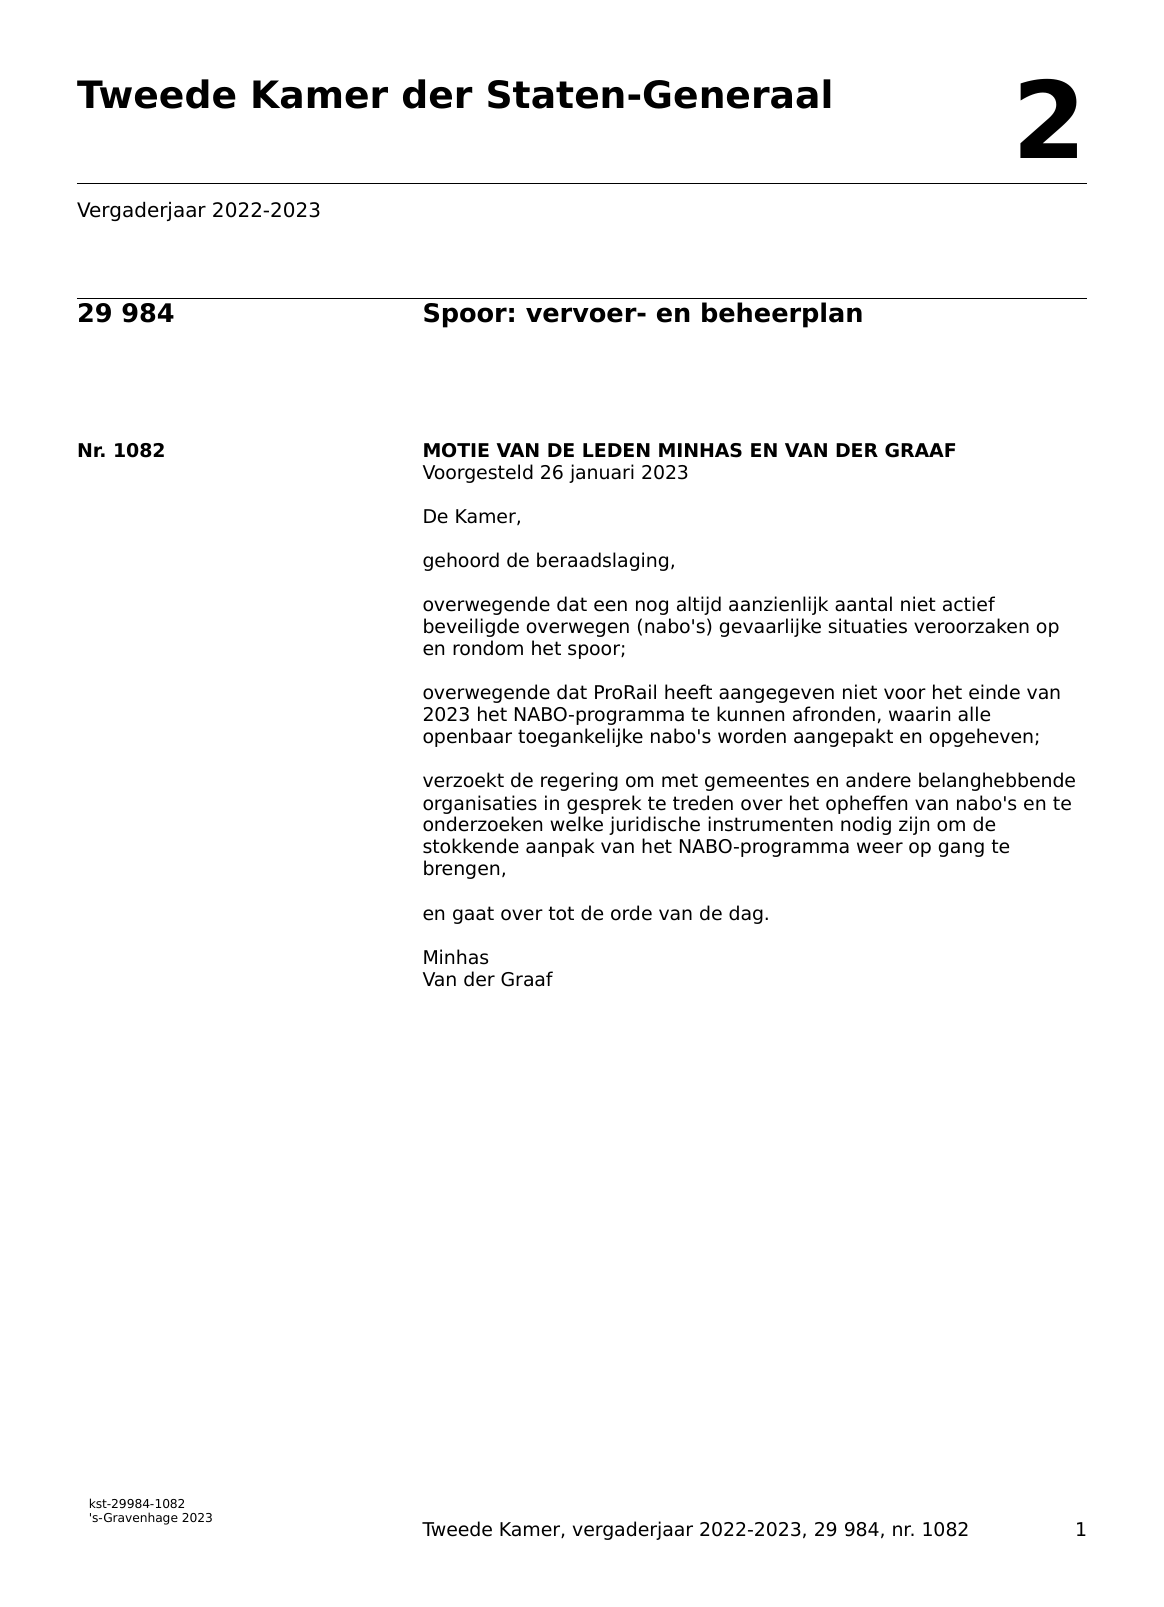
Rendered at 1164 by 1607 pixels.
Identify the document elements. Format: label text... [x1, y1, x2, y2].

text Minhas [422, 947, 1087, 969]
text gehoord de beraadslaging, [422, 550, 1087, 572]
subtitle 29 984 Spoor: vervoer- en beheerplan [77, 299, 1087, 329]
text overwegende dat een nog altijd aanzienlijk aantal niet actief beveiligde overwegen (nabo's) gevaarlijke situaties veroorzaken op en rondom het spoor; [422, 594, 1087, 660]
table_header Tweede Kamer der Staten-Generaal [77, 59, 886, 183]
text De Kamer, [422, 506, 1087, 528]
text en gaat over tot de orde van de dag. [422, 902, 1087, 924]
text kst-29984-1082 [88, 1497, 323, 1511]
text Van der Graaf [422, 969, 1087, 991]
table_header 2 [886, 59, 1087, 183]
text verzoekt de regering om met gemeentes en andere belanghebbende organisaties in gesprek te treden over het opheffen van nabo's en te onderzoeken welke juridische instrumenten nodig zijn om de stokkende aanpak van het NABO-programma weer op gang te brengen, [422, 770, 1087, 880]
table_cell Vergaderjaar 2022-2023 [77, 184, 1087, 298]
text Voorgesteld 26 januari 2023 [422, 462, 1087, 484]
text overwegende dat ProRail heeft aangegeven niet voor het einde van 2023 het NABO-programma te kunnen afronden, waarin alle openbaar toegankelijke nabo's worden aangepakt en opgeheven; [422, 682, 1087, 748]
subtitle Nr. 1082 MOTIE VAN DE LEDEN MINHAS EN VAN DER GRAAF [77, 440, 1087, 462]
text 's-Gravenhage 2023 [88, 1511, 323, 1525]
